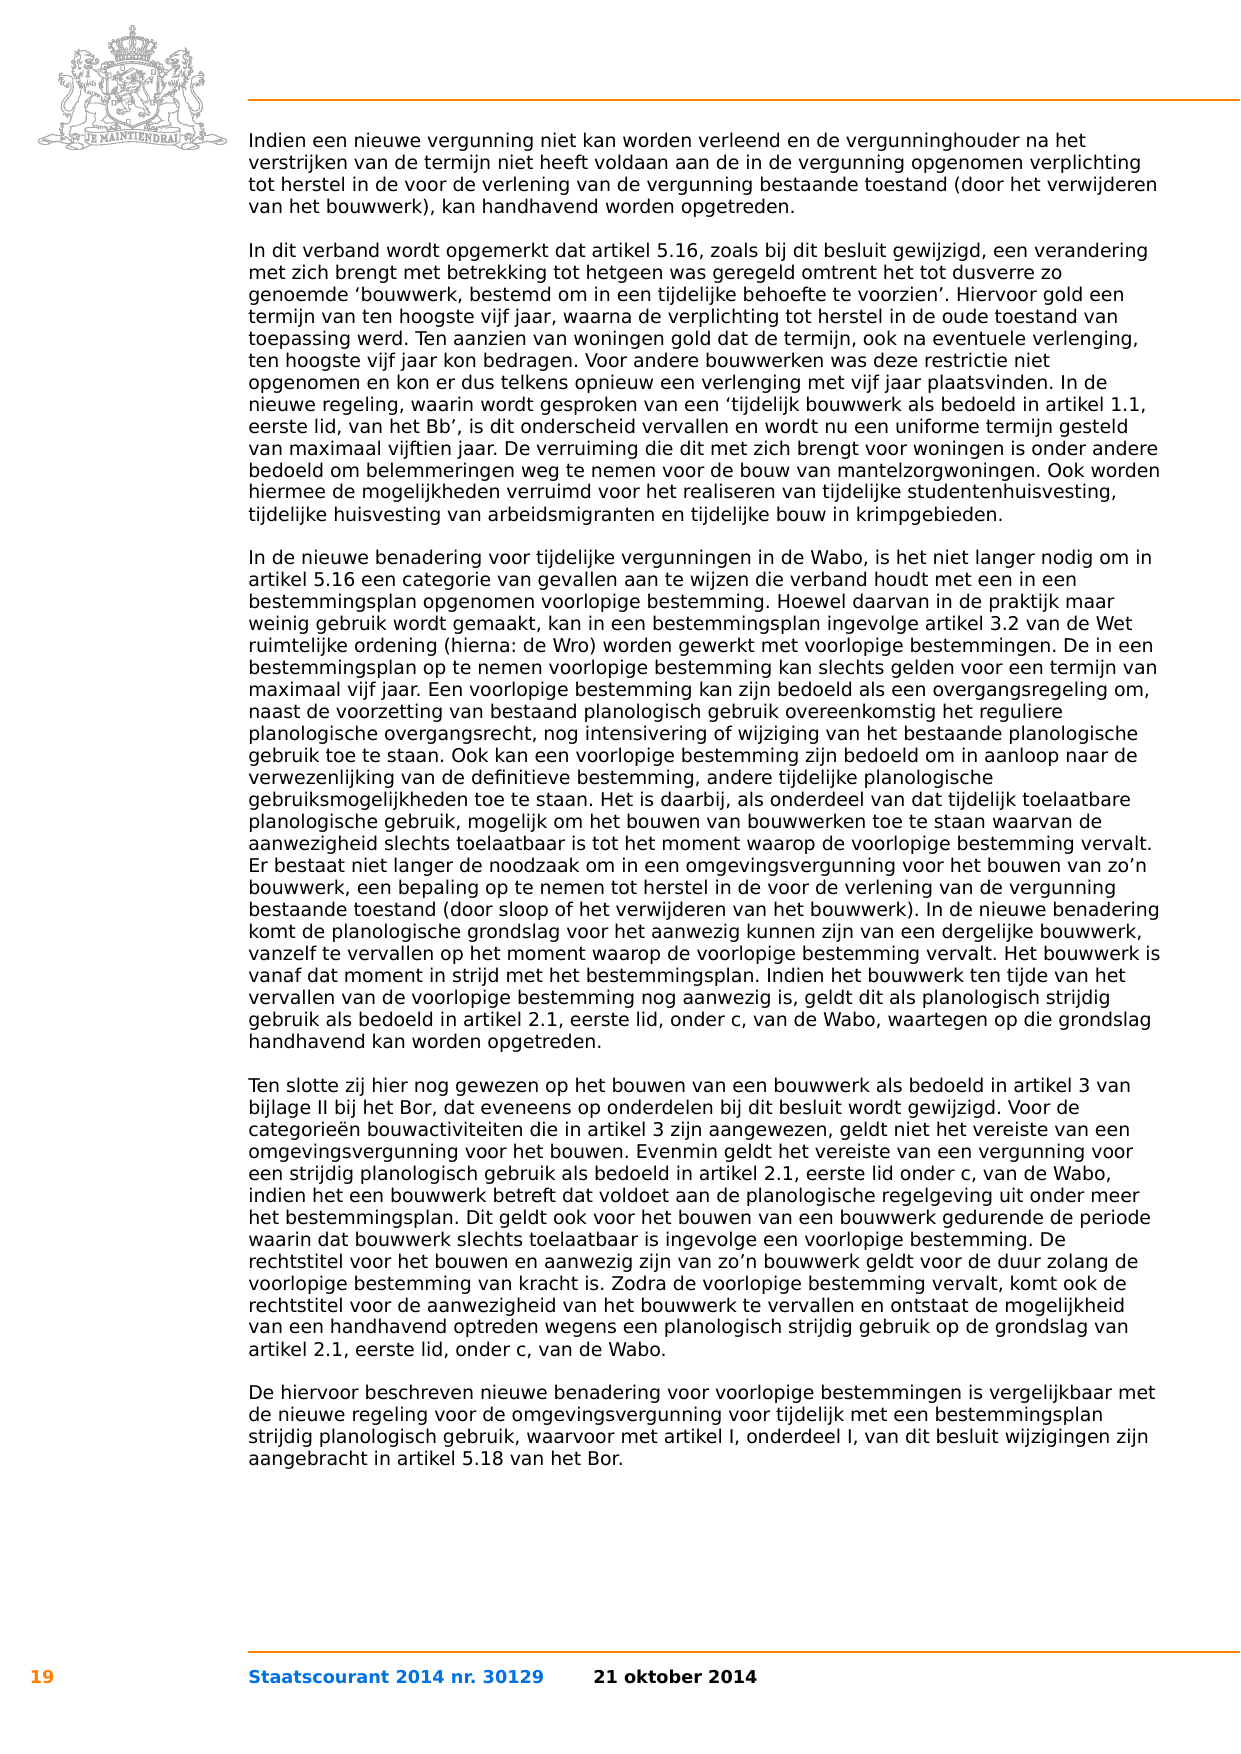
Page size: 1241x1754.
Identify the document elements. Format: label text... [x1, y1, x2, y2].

text In de nieuwe benadering voor tijdelijke vergunningen in de Wabo, is het niet langer nodig om in artikel 5.16 een categorie van gevallen aan te wijzen die verband houdt met een in een bestemmingsplan opgenomen voorlopige bestemming. Hoewel daarvan in de praktijk maar weinig gebruik wordt gemaakt, kan in een bestemmingsplan ingevolge artikel 3.2 van de Wet ruimtelijke ordening (hierna: de Wro) worden gewerkt met voorlopige bestemmingen. De in een bestemmingsplan op te nemen voorlopige bestemming kan slechts gelden voor een termijn van maximaal vijf jaar. Een voorlopige bestemming kan zijn bedoeld als een overgangsregeling om, naast de voorzetting van bestaand planologisch gebruik overeenkomstig het reguliere planologische overgangsrecht, nog intensivering of wijziging van het bestaande planologische gebruik toe te staan. Ook kan een voorlopige bestemming zijn bedoeld om in aanloop naar de verwezenlijking van de definitieve bestemming, andere tijdelijke planologische gebruiksmogelijkheden toe te staan. Het is daarbij, als onderdeel van dat tijdelijk toelaatbare planologische gebruik, mogelijk om het bouwen van bouwwerken toe te staan waarvan de aanwezigheid slechts toelaatbaar is tot het moment waarop de voorlopige bestemming vervalt. Er bestaat niet langer de noodzaak om in een omgevingsvergunning voor het bouwen van zo’n bouwwerk, een bepaling op te nemen tot herstel in de voor de verlening van de vergunning bestaande toestand (door sloop of het verwijderen van het bouwwerk). In de nieuwe benadering komt de planologische grondslag voor het aanwezig kunnen zijn van een dergelijke bouwwerk, vanzelf te vervallen op het moment waarop de voorlopige bestemming vervalt. Het bouwwerk is vanaf dat moment in strijd met het bestemmingsplan. Indien het bouwwerk ten tijde van het vervallen van de voorlopige bestemming nog aanwezig is, geldt dit als planologisch strijdig gebruik als bedoeld in artikel 2.1, eerste lid, onder c, van de Wabo, waartegen op die grondslag handhavend kan worden opgetreden. [248, 547, 1163, 1053]
text Indien een nieuwe vergunning niet kan worden verleend en de vergunninghouder na het verstrijken van de termijn niet heeft voldaan aan de in de vergunning opgenomen verplichting tot herstel in de voor de verlening van de vergunning bestaande toestand (door het verwijderen van het bouwwerk), kan handhavend worden opgetreden. [248, 130, 1163, 218]
text Ten slotte zij hier nog gewezen op het bouwen van een bouwwerk als bedoeld in artikel 3 van bijlage II bij het Bor, dat eveneens op onderdelen bij dit besluit wordt gewijzigd. Voor de categorieën bouwactiviteiten die in artikel 3 zijn aangewezen, geldt niet het vereiste van een omgevingsvergunning voor het bouwen. Evenmin geldt het vereiste van een vergunning voor een strijdig planologisch gebruik als bedoeld in artikel 2.1, eerste lid onder c, van de Wabo, indien het een bouwwerk betreft dat voldoet aan de planologische regelgeving uit onder meer het bestemmingsplan. Dit geldt ook voor het bouwen van een bouwwerk gedurende de periode waarin dat bouwwerk slechts toelaatbaar is ingevolge een voorlopige bestemming. De rechtstitel voor het bouwen en aanwezig zijn van zo’n bouwwerk geldt voor de duur zolang de voorlopige bestemming van kracht is. Zodra de voorlopige bestemming vervalt, komt ook de rechtstitel voor de aanwezigheid van het bouwwerk te vervallen en ontstaat de mogelijkheid van een handhavend optreden wegens een planologisch strijdig gebruik op de grondslag van artikel 2.1, eerste lid, onder c, van de Wabo. [248, 1075, 1163, 1360]
picture [38, 25, 227, 150]
text In dit verband wordt opgemerkt dat artikel 5.16, zoals bij dit besluit gewijzigd, een verandering met zich brengt met betrekking tot hetgeen was geregeld omtrent het tot dusverre zo genoemde ‘bouwwerk, bestemd om in een tijdelijke behoefte te voorzien’. Hiervoor gold een termijn van ten hoogste vijf jaar, waarna de verplichting tot herstel in de oude toestand van toepassing werd. Ten aanzien van woningen gold dat de termijn, ook na eventuele verlenging, ten hoogste vijf jaar kon bedragen. Voor andere bouwwerken was deze restrictie niet opgenomen en kon er dus telkens opnieuw een verlenging met vijf jaar plaatsvinden. In de nieuwe regeling, waarin wordt gesproken van een ‘tijdelijk bouwwerk als bedoeld in artikel 1.1, eerste lid, van het Bb’, is dit onderscheid vervallen en wordt nu een uniforme termijn gesteld van maximaal vijftien jaar. De verruiming die dit met zich brengt voor woningen is onder andere bedoeld om belemmeringen weg te nemen voor de bouw van mantelzorgwoningen. Ook worden hiermee de mogelijkheden verruimd voor het realiseren van tijdelijke studentenhuisvesting, tijdelijke huisvesting van arbeidsmigranten en tijdelijke bouw in krimpgebieden. [248, 240, 1163, 525]
text De hiervoor beschreven nieuwe benadering voor voorlopige bestemmingen is vergelijkbaar met de nieuwe regeling voor de omgevingsvergunning voor tijdelijk met een bestemmingsplan strijdig planologisch gebruik, waarvoor met artikel I, onderdeel I, van dit besluit wijzigingen zijn aangebracht in artikel 5.18 van het Bor. [248, 1382, 1163, 1470]
